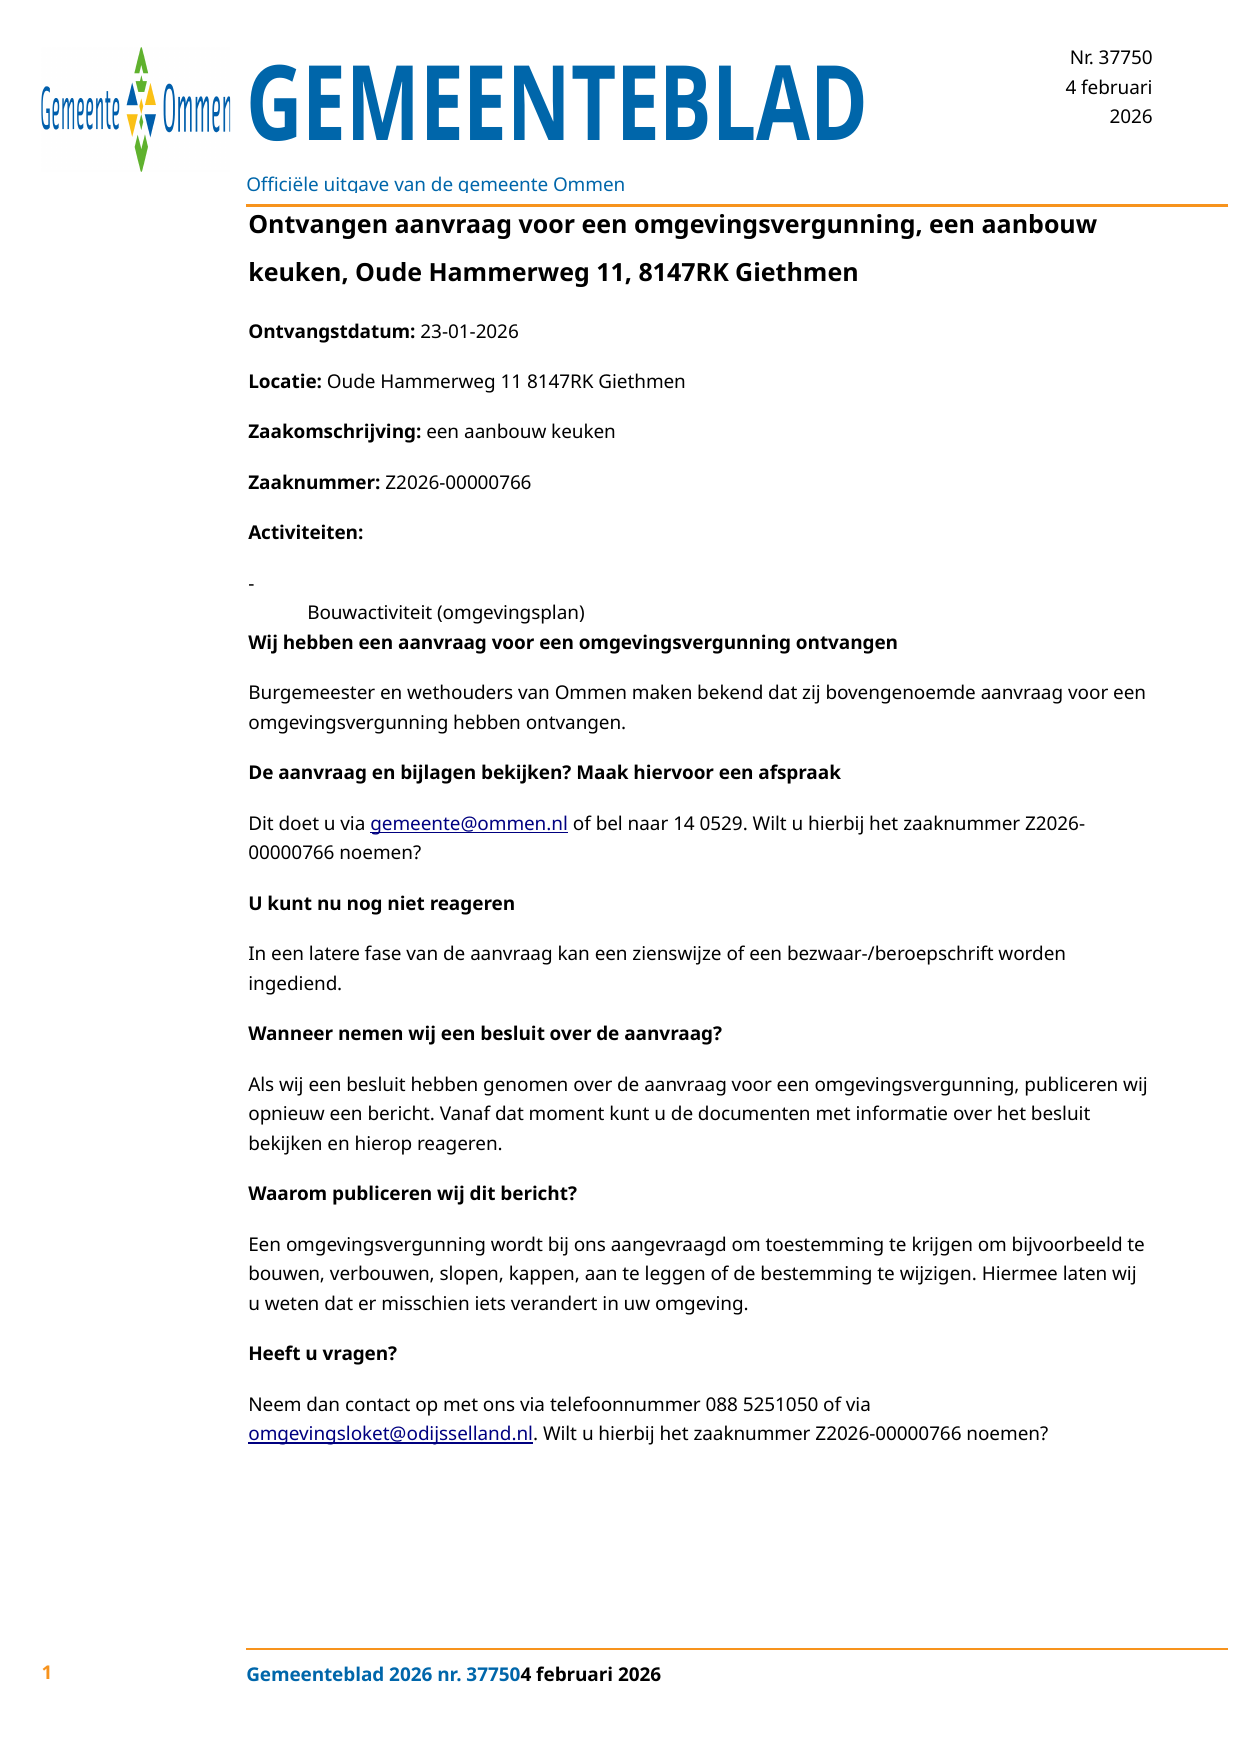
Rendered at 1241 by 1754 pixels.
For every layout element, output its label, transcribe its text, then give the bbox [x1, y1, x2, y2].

text Wij hebben een aanvraag voor een omgevingsvergunning ontvangen [248, 629, 1152, 655]
picture [41, 47, 231, 172]
text Als wij een besluit hebben genomen over de aanvraag voor een omgevingsvergunning, publiceren wij opnieuw een bericht. Vanaf dat moment kunt u de documenten met informatie over het besluit bekijken en hierop reageren. [248, 1071, 1152, 1156]
text Dit doet u via gemeente@ommen.nl of bel naar 14 0529. Wilt u hierbij het zaaknummer Z2026-00000766 noemen? [248, 810, 1152, 865]
text Waarom publiceren wij dit bericht? [248, 1180, 1152, 1206]
list Bouwactiviteit (omgevingsplan) [248, 599, 1152, 625]
text Activiteiten: [248, 519, 1152, 545]
text Zaaknummer: Z2026-00000766 [248, 469, 1152, 495]
text De aanvraag en bijlagen bekijken? Maak hiervoor een afspraak [248, 759, 1152, 785]
text Burgemeester en wethouders van Ommen maken bekend dat zij bovengenoemde aanvraag voor een omgevingsvergunning hebben ontvangen. [248, 679, 1152, 735]
text Ontvangstdatum: 23-01-2026 [248, 318, 1152, 344]
text In een latere fase van de aanvraag kan een zienswijze of een bezwaar-/beroepschrift worden ingediend. [248, 940, 1152, 996]
text Wanneer nemen wij een besluit over de aanvraag? [248, 1020, 1152, 1046]
text Ontvangen aanvraag voor een omgevingsvergunning, een aanbouw keuken, Oude Hammerweg 11, 8147RK Giethmen [248, 207, 1152, 288]
text Heeft u vragen? [248, 1340, 1152, 1366]
text U kunt nu nog niet reageren [248, 890, 1152, 916]
text Zaakomschrijving: een aanbouw keuken [248, 419, 1152, 444]
text Neem dan contact op met ons via telefoonnummer 088 5251050 of via omgevingsloket@odijsselland.nl. Wilt u hierbij het zaaknummer Z2026-00000766 noemen? [248, 1391, 1152, 1446]
text Een omgevingsvergunning wordt bij ons aangevraagd om toestemming te krijgen om bijvoorbeeld te bouwen, verbouwen, slopen, kappen, aan te leggen of de bestemming te wijzigen. Hiermee laten wij u weten dat er misschien iets verandert in uw omgeving. [248, 1231, 1152, 1316]
text Locatie: Oude Hammerweg 11 8147RK Giethmen [248, 368, 1152, 394]
